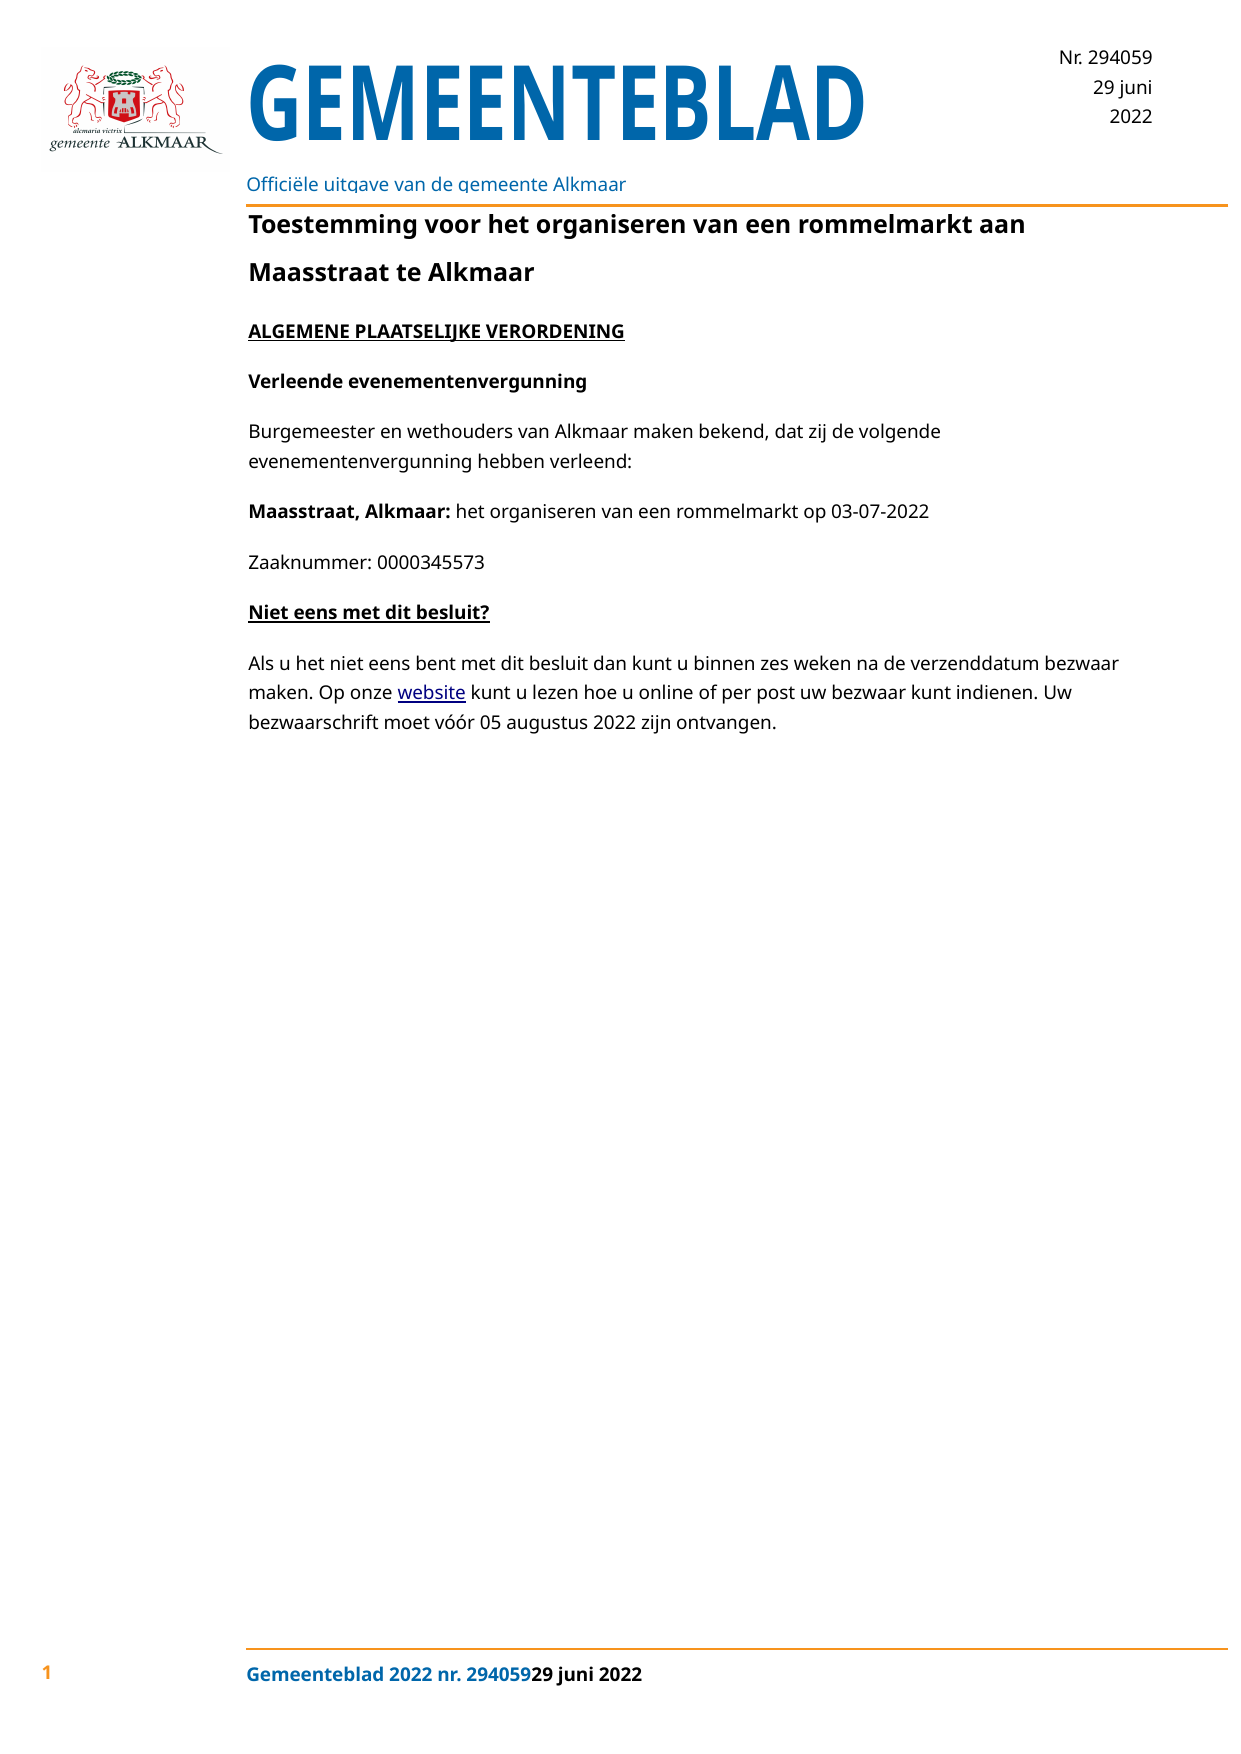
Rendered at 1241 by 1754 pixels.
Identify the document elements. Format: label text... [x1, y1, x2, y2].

text Toestemming voor het organiseren van een rommelmarkt aan Maasstraat te Alkmaar [248, 207, 1152, 288]
text Als u het niet eens bent met dit besluit dan kunt u binnen zes weken na de verzenddatum bezwaar maken. Op onze website kunt u lezen hoe u online of per post uw bezwaar kunt indienen. Uw bezwaarschrift moet vóór 05 augustus 2022 zijn ontvangen. [248, 650, 1152, 735]
text Niet eens met dit besluit? [248, 599, 1152, 625]
text Verleende evenementenvergunning [248, 368, 1152, 394]
picture [41, 47, 231, 172]
text Burgemeester en wethouders van Alkmaar maken bekend, dat zij de volgende evenementenvergunning hebben verleend: [248, 419, 1152, 474]
text Maasstraat, Alkmaar: het organiseren van een rommelmarkt op 03-07-2022 [248, 499, 1152, 524]
text ALGEMENE PLAATSELIJKE VERORDENING [248, 318, 1152, 344]
text Zaaknummer: 0000345573 [248, 549, 1152, 575]
